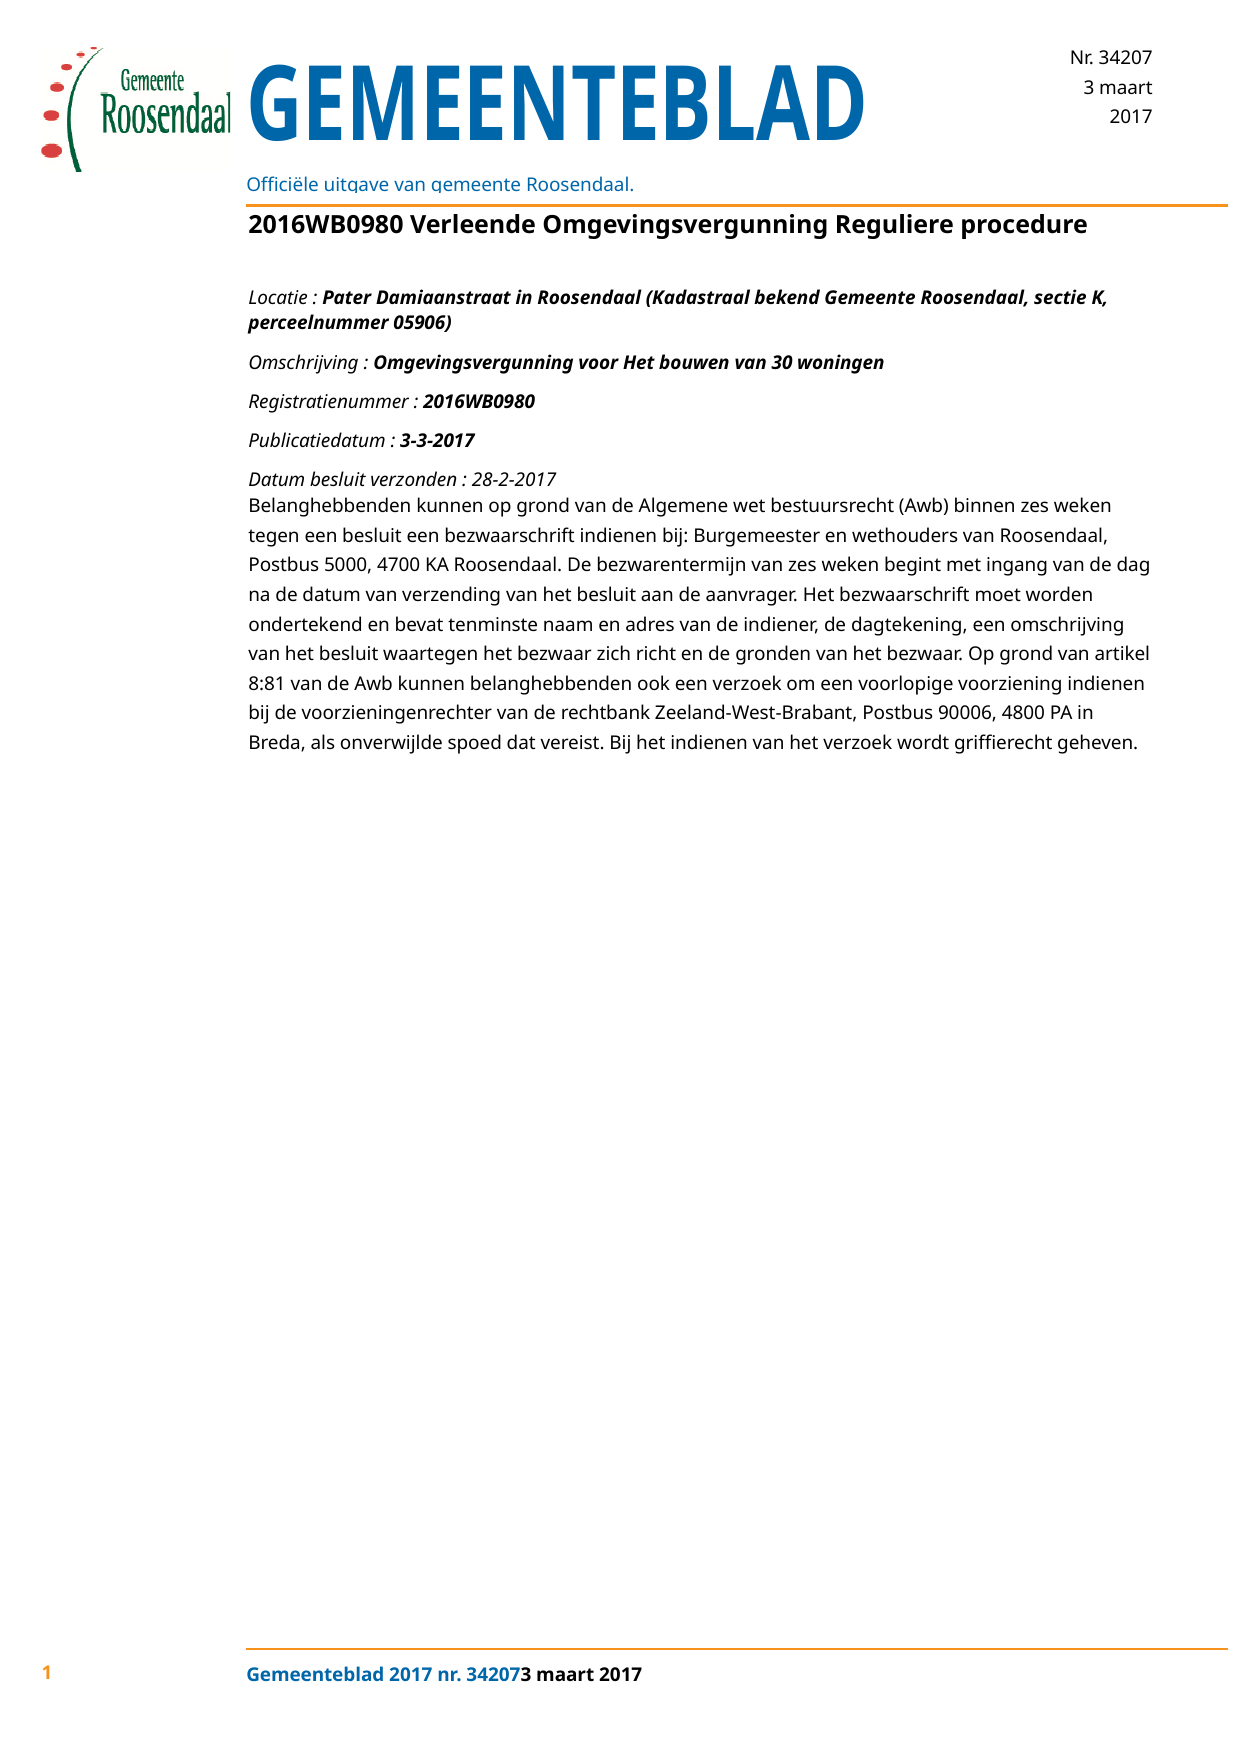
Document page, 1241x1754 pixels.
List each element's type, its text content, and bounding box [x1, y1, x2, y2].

text Belanghebbenden kunnen op grond van de Algemene wet bestuursrecht (Awb) binnen zes weken tegen een besluit een bezwaarschrift indienen bij: Burgemeester en wethouders van Roosendaal, Postbus 5000, 4700 KA Roosendaal. De bezwarentermijn van zes weken begint met ingang van de dag na de datum van verzending van het besluit aan de aanvrager. Het bezwaarschrift moet worden ondertekend en bevat tenminste naam en adres van de indiener, de dagtekening, een omschrijving van het besluit waartegen het bezwaar zich richt en de gronden van het bezwaar. Op grond van artikel 8:81 van de Awb kunnen belanghebbenden ook een verzoek om een voorlopige voorziening indienen bij de voorzieningenrechter van de rechtbank Zeeland-West-Brabant, Postbus 90006, 4800 PA in Breda, als onverwijlde spoed dat vereist. Bij het indienen van het verzoek wordt griffierecht geheven. [248, 492, 1152, 755]
text Locatie : Pater Damiaanstraat in Roosendaal (Kadastraal bekend Gemeente Roosendaal, sectie K, perceelnummer 05906) [248, 284, 1152, 335]
text 2016WB0980 Verleende Omgevingsvergunning Reguliere procedure [248, 207, 1152, 241]
text Publicatiedatum : 3-3-2017 [248, 427, 1152, 453]
picture [41, 47, 231, 172]
text Registratienummer : 2016WB0980 [248, 388, 1152, 414]
text Datum besluit verzonden : 28-2-2017 [248, 467, 1152, 492]
text Omschrijving : Omgevingsvergunning voor Het bouwen van 30 woningen [248, 349, 1152, 374]
